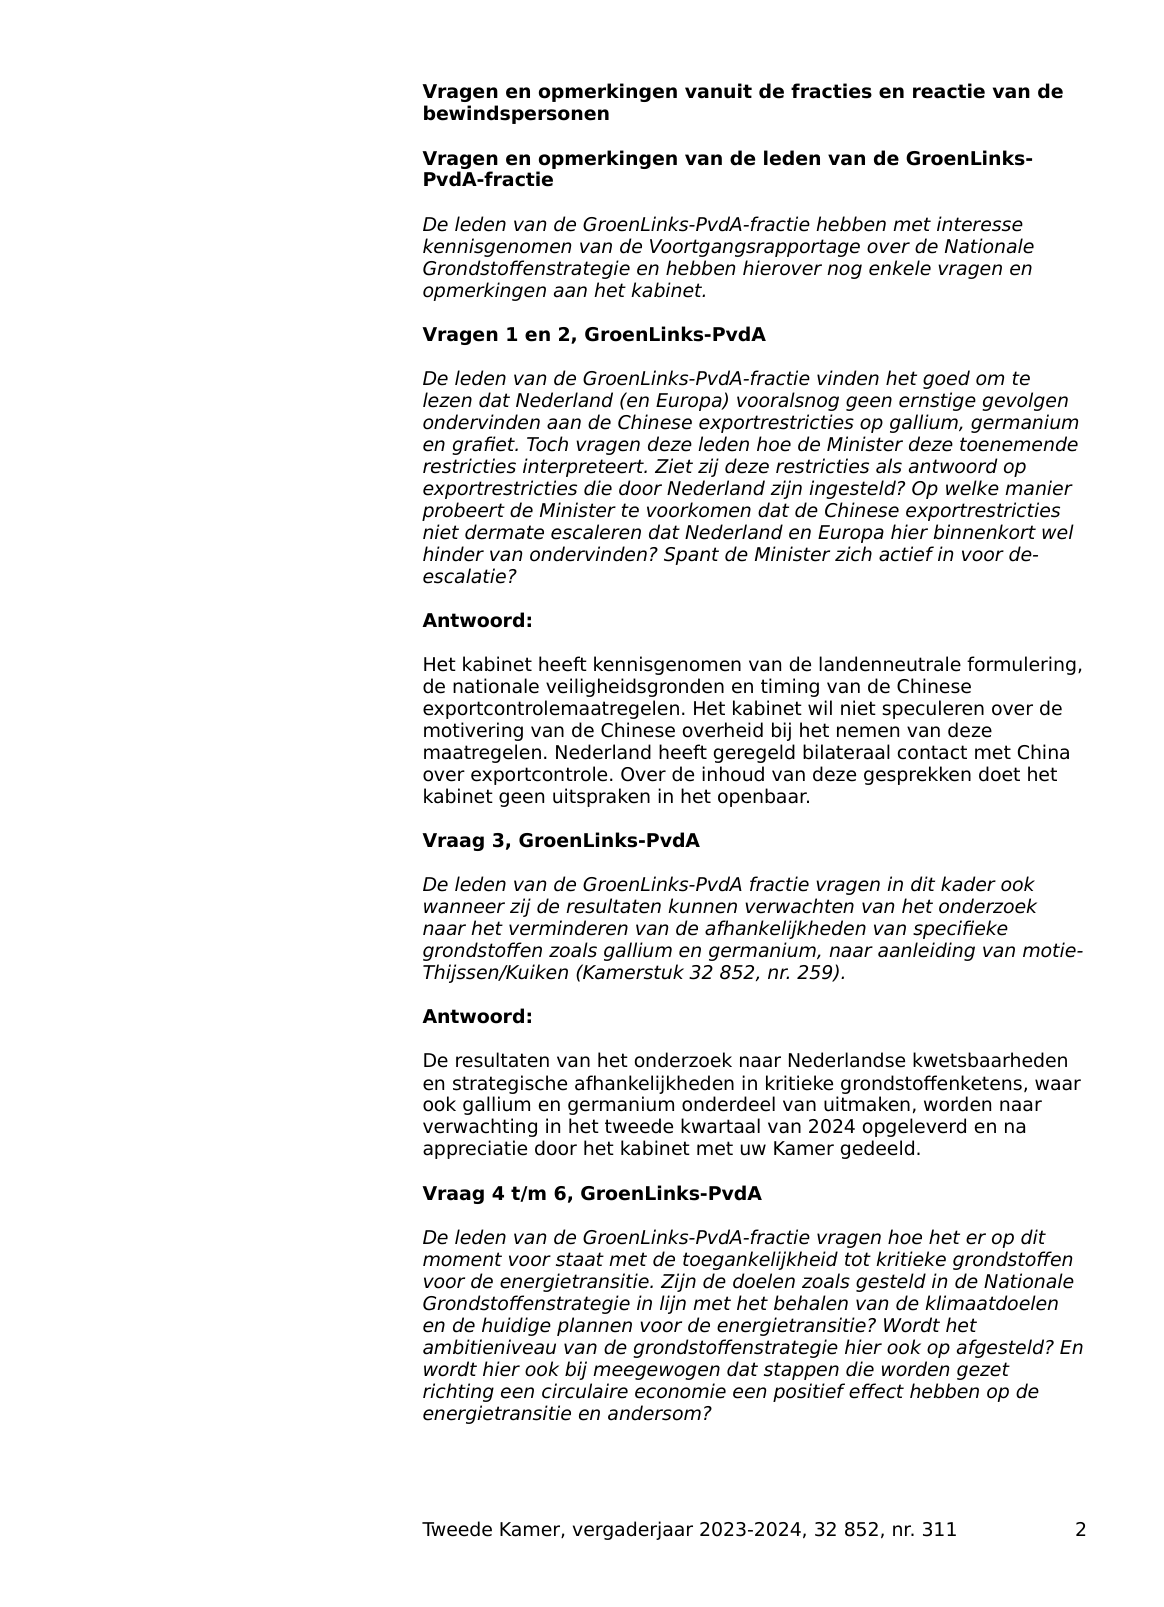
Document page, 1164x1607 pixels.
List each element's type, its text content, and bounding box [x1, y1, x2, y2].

subtitle Vragen en opmerkingen van de leden van de GroenLinks-PvdA-fractie [422, 147, 1087, 191]
text Het kabinet heeft kennisgenomen van de landenneutrale formulering, de nationale veiligheidsgronden en timing van de Chinese exportcontrolemaatregelen. Het kabinet wil niet speculeren over de motivering van de Chinese overheid bij het nemen van deze maatregelen. Nederland heeft geregeld bilateraal contact met China over exportcontrole. Over de inhoud van deze gesprekken doet het kabinet geen uitspraken in het openbaar. [422, 654, 1087, 808]
text De leden van de GroenLinks-PvdA-fractie hebben met interesse kennisgenomen van de Voortgangsrapportage over de Nationale Grondstoffenstrategie en hebben hierover nog enkele vragen en opmerkingen aan het kabinet. [422, 213, 1087, 301]
subtitle Vraag 4 t/m 6, GroenLinks-PvdA [422, 1182, 1087, 1204]
subtitle Antwoord: [422, 610, 1087, 632]
text De leden van de GroenLinks-PvdA-fractie vinden het goed om te lezen dat Nederland (en Europa) vooralsnog geen ernstige gevolgen ondervinden aan de Chinese exportrestricties op gallium, germanium en grafiet. Toch vragen deze leden hoe de Minister deze toenemende restricties interpreteert. Ziet zij deze restricties als antwoord op exportrestricties die door Nederland zijn ingesteld? Op welke manier probeert de Minister te voorkomen dat de Chinese exportrestricties niet dermate escaleren dat Nederland en Europa hier binnenkort wel hinder van ondervinden? Spant de Minister zich actief in voor de-escalatie? [422, 368, 1087, 588]
subtitle Vraag 3, GroenLinks-PvdA [422, 830, 1087, 852]
subtitle Vragen 1 en 2, GroenLinks-PvdA [422, 324, 1087, 346]
subtitle Antwoord: [422, 1006, 1087, 1028]
text De leden van de GroenLinks-PvdA fractie vragen in dit kader ook wanneer zij de resultaten kunnen verwachten van het onderzoek naar het verminderen van de afhankelijkheden van specifieke grondstoffen zoals gallium en germanium, naar aanleiding van motie-Thijssen/Kuiken (Kamerstuk 32 852, nr. 259). [422, 874, 1087, 984]
text De resultaten van het onderzoek naar Nederlandse kwetsbaarheden en strategische afhankelijkheden in kritieke grondstoffenketens, waar ook gallium en germanium onderdeel van uitmaken, worden naar verwachting in het tweede kwartaal van 2024 opgeleverd en na appreciatie door het kabinet met uw Kamer gedeeld. [422, 1050, 1087, 1160]
text De leden van de GroenLinks-PvdA-fractie vragen hoe het er op dit moment voor staat met de toegankelijkheid tot kritieke grondstoffen voor de energietransitie. Zijn de doelen zoals gesteld in de Nationale Grondstoffenstrategie in lijn met het behalen van de klimaatdoelen en de huidige plannen voor de energietransitie? Wordt het ambitieniveau van de grondstoffenstrategie hier ook op afgesteld? En wordt hier ook bij meegewogen dat stappen die worden gezet richting een circulaire economie een positief effect hebben op de energietransitie en andersom? [422, 1227, 1087, 1424]
subtitle Vragen en opmerkingen vanuit de fracties en reactie van de bewindspersonen [422, 81, 1087, 125]
